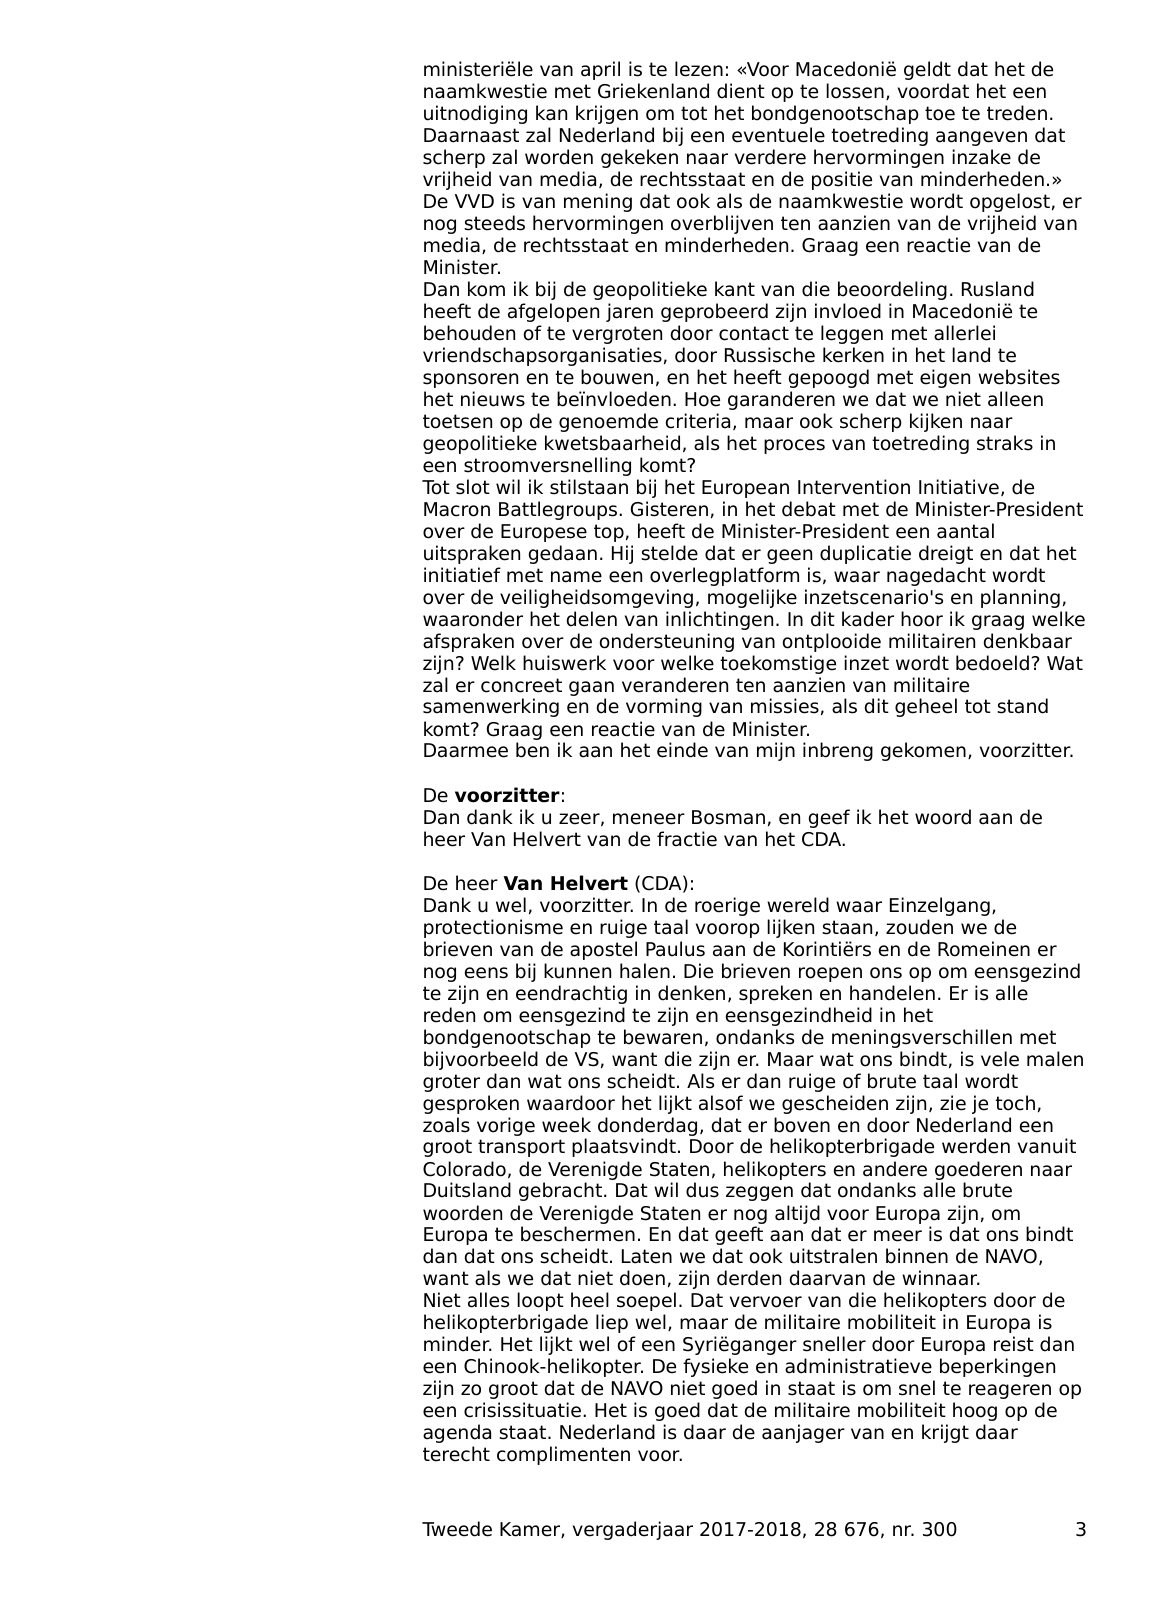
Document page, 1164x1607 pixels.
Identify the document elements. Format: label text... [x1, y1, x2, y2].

text Dan kom ik bij de geopolitieke kant van die beoordeling. Rusland heeft de afgelopen jaren geprobeerd zijn invloed in Macedonië te behouden of te vergroten door contact te leggen met allerlei vriendschapsorganisaties, door Russische kerken in het land te sponsoren en te bouwen, en het heeft gepoogd met eigen websites het nieuws te beïnvloeden. Hoe garanderen we dat we niet alleen toetsen op de genoemde criteria, maar ook scherp kijken naar geopolitieke kwetsbaarheid, als het proces van toetreding straks in een stroomversnelling komt? [422, 279, 1087, 477]
text Tot slot wil ik stilstaan bij het European Intervention Initiative, de Macron Battlegroups. Gisteren, in het debat met de Minister-President over de Europese top, heeft de Minister-President een aantal uitspraken gedaan. Hij stelde dat er geen duplicatie dreigt en dat het initiatief met name een overlegplatform is, waar nagedacht wordt over de veiligheidsomgeving, mogelijke inzetscenario's en planning, waaronder het delen van inlichtingen. In dit kader hoor ik graag welke afspraken over de ondersteuning van ontplooide militairen denkbaar zijn? Welk huiswerk voor welke toekomstige inzet wordt bedoeld? Wat zal er concreet gaan veranderen ten aanzien van militaire samenwerking en de vorming van missies, als dit geheel tot stand komt? Graag een reactie van de Minister. [422, 477, 1087, 740]
text Dank u wel, voorzitter. In de roerige wereld waar Einzelgang, protectionisme en ruige taal voorop lijken staan, zouden we de brieven van de apostel Paulus aan de Korintiërs en de Romeinen er nog eens bij kunnen halen. Die brieven roepen ons op om eensgezind te zijn en eendrachtig in denken, spreken en handelen. Er is alle reden om eensgezind te zijn en eensgezindheid in het bondgenootschap te bewaren, ondanks de meningsverschillen met bijvoorbeeld de VS, want die zijn er. Maar wat ons bindt, is vele malen groter dan wat ons scheidt. Als er dan ruige of brute taal wordt gesproken waardoor het lijkt alsof we gescheiden zijn, zie je toch, zoals vorige week donderdag, dat er boven en door Nederland een groot transport plaatsvindt. Door de helikopterbrigade werden vanuit Colorado, de Verenigde Staten, helikopters en andere goederen naar Duitsland gebracht. Dat wil dus zeggen dat ondanks alle brute woorden de Verenigde Staten er nog altijd voor Europa zijn, om Europa te beschermen. En dat geeft aan dat er meer is dat ons bindt dan dat ons scheidt. Laten we dat ook uitstralen binnen de NAVO, want als we dat niet doen, zijn derden daarvan de winnaar. [422, 895, 1087, 1290]
text De heer Van Helvert (CDA): [422, 873, 1087, 895]
text De voorzitter: [422, 784, 1087, 807]
text ministeriële van april is te lezen: «Voor Macedonië geldt dat het de naamkwestie met Griekenland dient op te lossen, voordat het een uitnodiging kan krijgen om tot het bondgenootschap toe te treden. Daarnaast zal Nederland bij een eventuele toetreding aangeven dat scherp zal worden gekeken naar verdere hervormingen inzake de vrijheid van media, de rechtsstaat en de positie van minderheden.» De VVD is van mening dat ook als de naamkwestie wordt opgelost, er nog steeds hervormingen overblijven ten aanzien van de vrijheid van media, de rechtsstaat en minderheden. Graag een reactie van de Minister. [422, 59, 1087, 279]
text Daarmee ben ik aan het einde van mijn inbreng gekomen, voorzitter. [422, 740, 1087, 762]
text Niet alles loopt heel soepel. Dat vervoer van die helikopters door de helikopterbrigade liep wel, maar de militaire mobiliteit in Europa is minder. Het lijkt wel of een Syriëganger sneller door Europa reist dan een Chinook-helikopter. De fysieke en administratieve beperkingen zijn zo groot dat de NAVO niet goed in staat is om snel te reageren op een crisissituatie. Het is goed dat de militaire mobiliteit hoog op de agenda staat. Nederland is daar de aanjager van en krijgt daar terecht complimenten voor. [422, 1290, 1087, 1466]
text Dan dank ik u zeer, meneer Bosman, en geef ik het woord aan de heer Van Helvert van de fractie van het CDA. [422, 807, 1087, 851]
